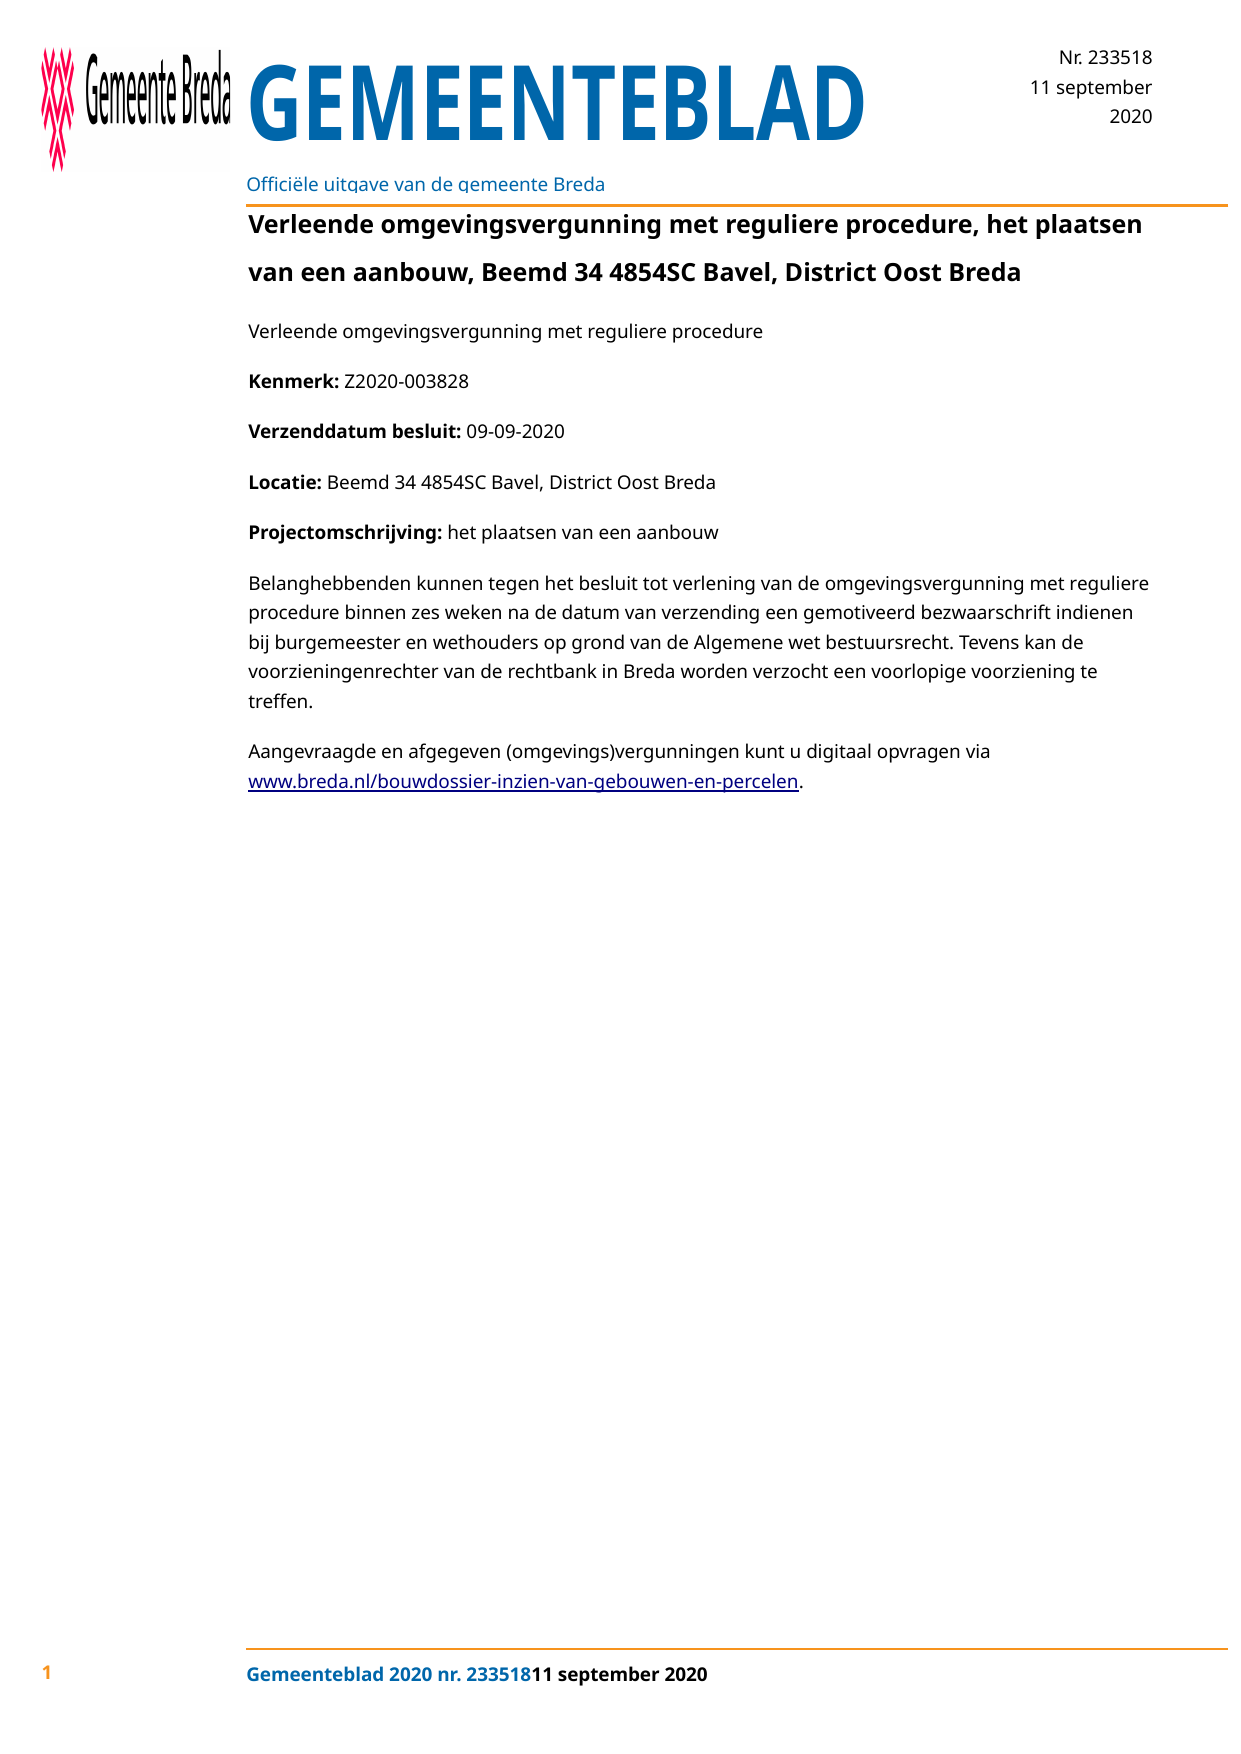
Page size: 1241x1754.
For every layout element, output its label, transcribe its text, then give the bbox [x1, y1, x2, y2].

text Verleende omgevingsvergunning met reguliere procedure [248, 318, 1152, 344]
text Belanghebbenden kunnen tegen het besluit tot verlening van de omgevingsvergunning met reguliere procedure binnen zes weken na de datum van verzending een gemotiveerd bezwaarschrift indienen bij burgemeester en wethouders op grond van de Algemene wet bestuursrecht. Tevens kan de voorzieningenrechter van de rechtbank in Breda worden verzocht een voorlopige voorziening te treffen. [248, 570, 1152, 714]
text Verleende omgevingsvergunning met reguliere procedure, het plaatsen van een aanbouw, Beemd 34 4854SC Bavel, District Oost Breda [248, 207, 1152, 288]
picture [41, 47, 231, 172]
text Aangevraagde en afgegeven (omgevings)vergunningen kunt u digitaal opvragen via www.breda.nl/bouwdossier-inzien-van-gebouwen-en-percelen. [248, 739, 1152, 794]
text Kenmerk: Z2020-003828 [248, 368, 1152, 394]
text Projectomschrijving: het plaatsen van een aanbouw [248, 519, 1152, 545]
text Locatie: Beemd 34 4854SC Bavel, District Oost Breda [248, 469, 1152, 495]
text Verzenddatum besluit: 09-09-2020 [248, 419, 1152, 444]
